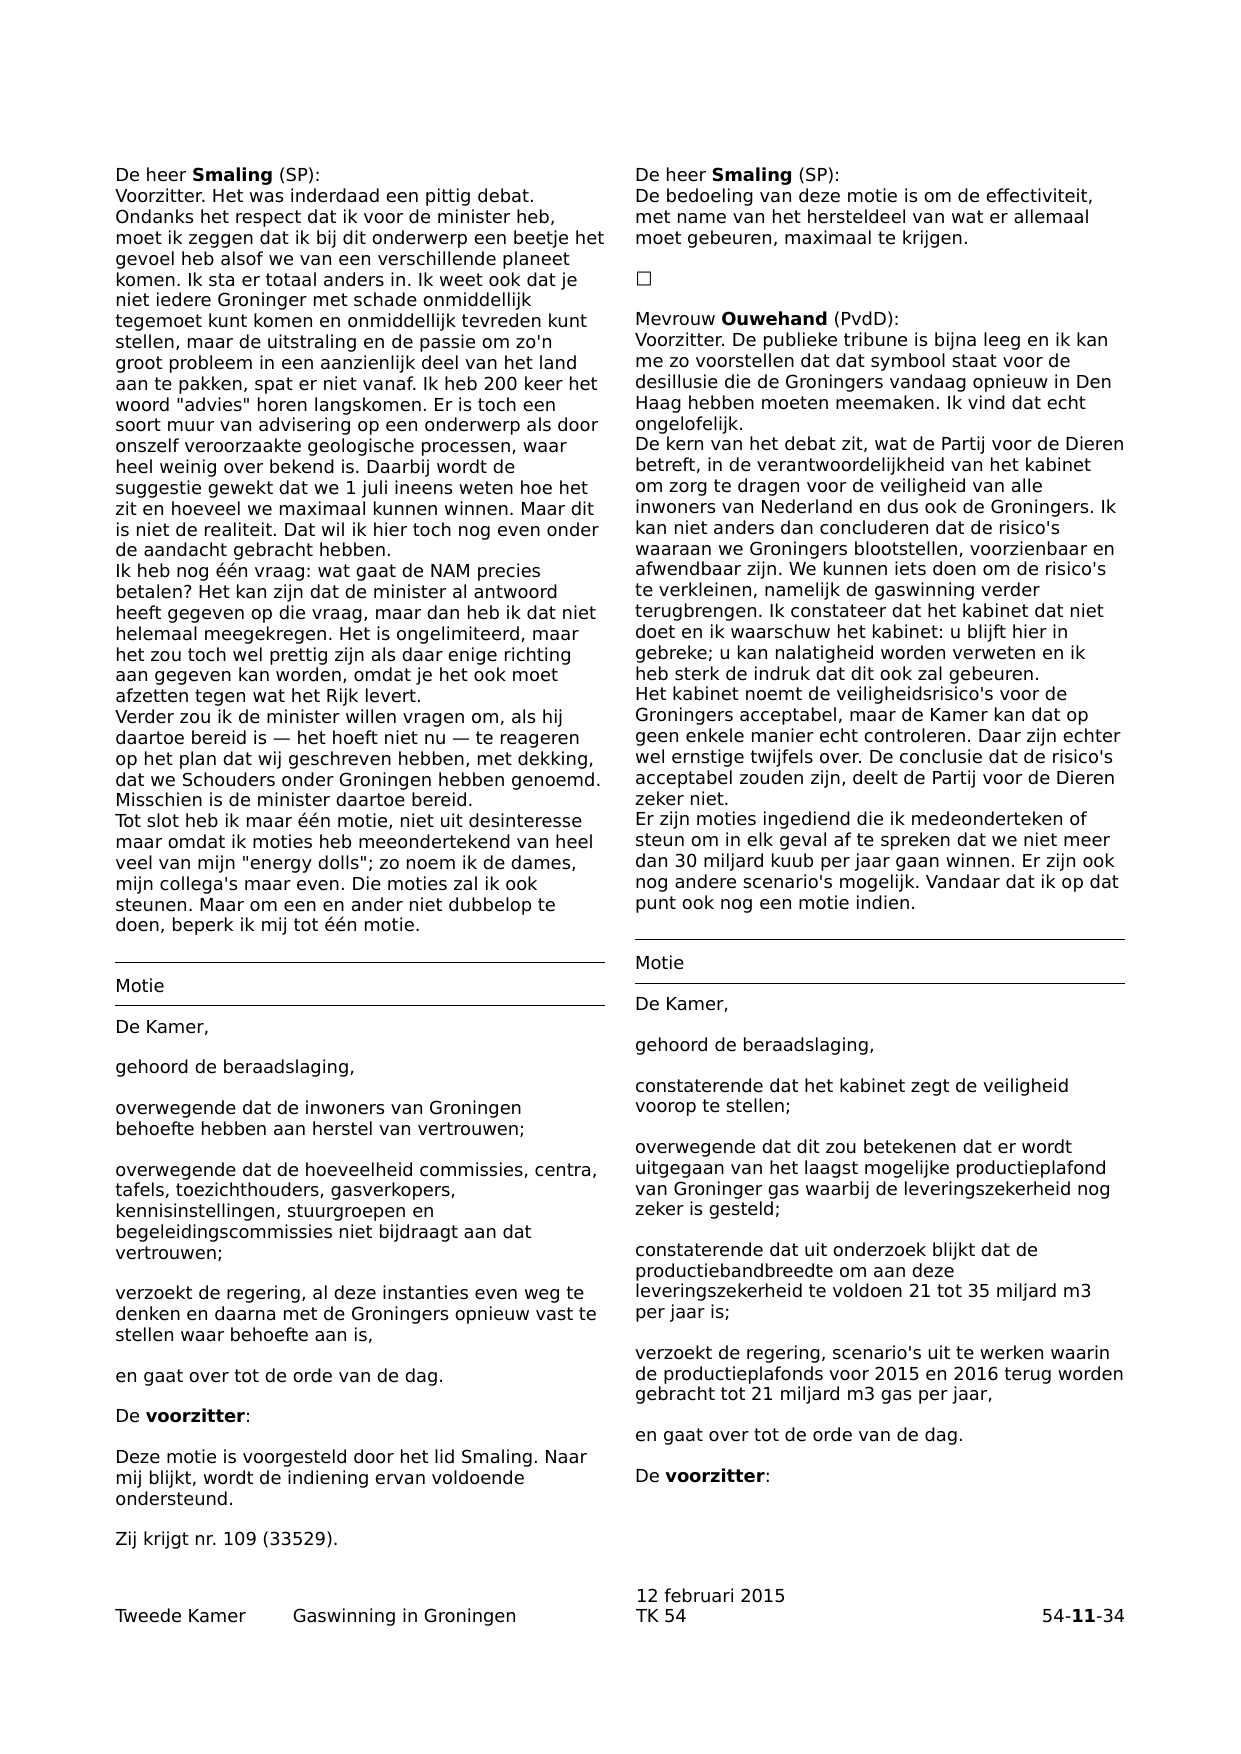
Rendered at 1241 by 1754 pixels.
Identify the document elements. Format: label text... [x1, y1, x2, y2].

text De Kamer, [635, 994, 1125, 1015]
text constaterende dat uit onderzoek blijkt dat de productiebandbreedte om aan deze leveringszekerheid te voldoen 21 tot 35 miljard m3 per jaar is; [635, 1240, 1125, 1323]
text De bedoeling van deze motie is om de effectiviteit, met name van het hersteldeel van wat er allemaal moet gebeuren, maximaal te krijgen. [635, 186, 1125, 248]
text Mevrouw Ouwehand (PvdD): [635, 309, 1125, 330]
text Deze motie is voorgesteld door het lid Smaling. Naar mij blijkt, wordt de indiening ervan voldoende ondersteund. [115, 1447, 605, 1509]
text Voorzitter. De publieke tribune is bijna leeg en ik kan me zo voorstellen dat dat symbool staat voor de desillusie die de Groningers vandaag opnieuw in Den Haag hebben moeten meemaken. Ik vind dat echt ongelofelijk. [635, 330, 1125, 434]
text De Kamer, [115, 1017, 605, 1037]
text overwegende dat de inwoners van Groningen behoefte hebben aan herstel van vertrouwen; [115, 1098, 605, 1139]
text Motie [635, 953, 1125, 974]
text gehoord de beraadslaging, [115, 1057, 605, 1078]
text gehoord de beraadslaging, [635, 1035, 1125, 1055]
text en gaat over tot de orde van de dag. [635, 1425, 1125, 1446]
text Er zijn moties ingediend die ik medeonderteken of steun om in elk geval af te spreken dat we niet meer dan 30 miljard kuub per jaar gaan winnen. Er zijn ook nog andere scenario's mogelijk. Vandaar dat ik op dat punt ook nog een motie indien. [635, 809, 1125, 913]
text overwegende dat de hoeveelheid commissies, centra, tafels, toezichthouders, gasverkopers, kennisinstellingen, stuurgroepen en begeleidingscommissies niet bijdraagt aan dat vertrouwen; [115, 1159, 605, 1263]
text ⬜ [635, 268, 1125, 289]
text Voorzitter. Het was inderdaad een pittig debat. Ondanks het respect dat ik voor de minister heb, moet ik zeggen dat ik bij dit onderwerp een beetje het gevoel heb alsof we van een verschillende planeet komen. Ik sta er totaal anders in. Ik weet ook dat je niet iedere Groninger met schade onmiddellijk tegemoet kunt komen en onmiddellijk tevreden kunt stellen, maar de uitstraling en de passie om zo'n groot probleem in een aanzienlijk deel van het land aan te pakken, spat er niet vanaf. Ik heb 200 keer het woord "advies" horen langskomen. Er is toch een soort muur van advisering op een onderwerp als door onszelf veroorzaakte geologische processen, waar heel weinig over bekend is. Daarbij wordt de suggestie gewekt dat we 1 juli ineens weten hoe het zit en hoeveel we maximaal kunnen winnen. Maar dit is niet de realiteit. Dat wil ik hier toch nog even onder de aandacht gebracht hebben. [115, 186, 605, 561]
text De heer Smaling (SP): [115, 165, 605, 186]
text Motie [115, 976, 605, 997]
text en gaat over tot de orde van de dag. [115, 1365, 605, 1386]
text Ik heb nog één vraag: wat gaat de NAM precies betalen? Het kan zijn dat de minister al antwoord heeft gegeven op die vraag, maar dan heb ik dat niet helemaal meegekregen. Het is ongelimiteerd, maar het zou toch wel prettig zijn als daar enige richting aan gegeven kan worden, omdat je het ook moet afzetten tegen wat het Rijk levert. [115, 561, 605, 707]
text overwegende dat dit zou betekenen dat er wordt uitgegaan van het laagst mogelijke productieplafond van Groninger gas waarbij de leveringszekerheid nog zeker is gesteld; [635, 1137, 1125, 1220]
text Zij krijgt nr. 109 (33529). [115, 1529, 605, 1550]
text verzoekt de regering, scenario's uit te werken waarin de productieplafonds voor 2015 en 2016 terug worden gebracht tot 21 miljard m3 gas per jaar, [635, 1343, 1125, 1405]
text verzoekt de regering, al deze instanties even weg te denken en daarna met de Groningers opnieuw vast te stellen waar behoefte aan is, [115, 1283, 605, 1345]
text De voorzitter: [115, 1406, 605, 1427]
text Verder zou ik de minister willen vragen om, als hij daartoe bereid is — het hoeft niet nu — te reageren op het plan dat wij geschreven hebben, met dekking, dat we Schouders onder Groningen hebben genoemd. Misschien is de minister daartoe bereid. [115, 707, 605, 811]
text Het kabinet noemt de veiligheidsrisico's voor de Groningers acceptabel, maar de Kamer kan dat op geen enkele manier echt controleren. Daar zijn echter wel ernstige twijfels over. De conclusie dat de risico's acceptabel zouden zijn, deelt de Partij voor de Dieren zeker niet. [635, 684, 1125, 809]
text constaterende dat het kabinet zegt de veiligheid voorop te stellen; [635, 1075, 1125, 1117]
text De kern van het debat zit, wat de Partij voor de Dieren betreft, in de verantwoordelijkheid van het kabinet om zorg te dragen voor de veiligheid van alle inwoners van Nederland en dus ook de Groningers. Ik kan niet anders dan concluderen dat de risico's waaraan we Groningers blootstellen, voorzienbaar en afwendbaar zijn. We kunnen iets doen om de risico's te verkleinen, namelijk de gaswinning verder terugbrengen. Ik constateer dat het kabinet dat niet doet en ik waarschuw het kabinet: u blijft hier in gebreke; u kan nalatigheid worden verweten en ik heb sterk de indruk dat dit ook zal gebeuren. [635, 434, 1125, 684]
text Tot slot heb ik maar één motie, niet uit desinteresse maar omdat ik moties heb meeondertekend van heel veel van mijn "energy dolls"; zo noem ik de dames, mijn collega's maar even. Die moties zal ik ook steunen. Maar om een en ander niet dubbelop te doen, beperk ik mij tot één motie. [115, 811, 605, 936]
text De heer Smaling (SP): [635, 165, 1125, 186]
text De voorzitter: [635, 1466, 1125, 1486]
